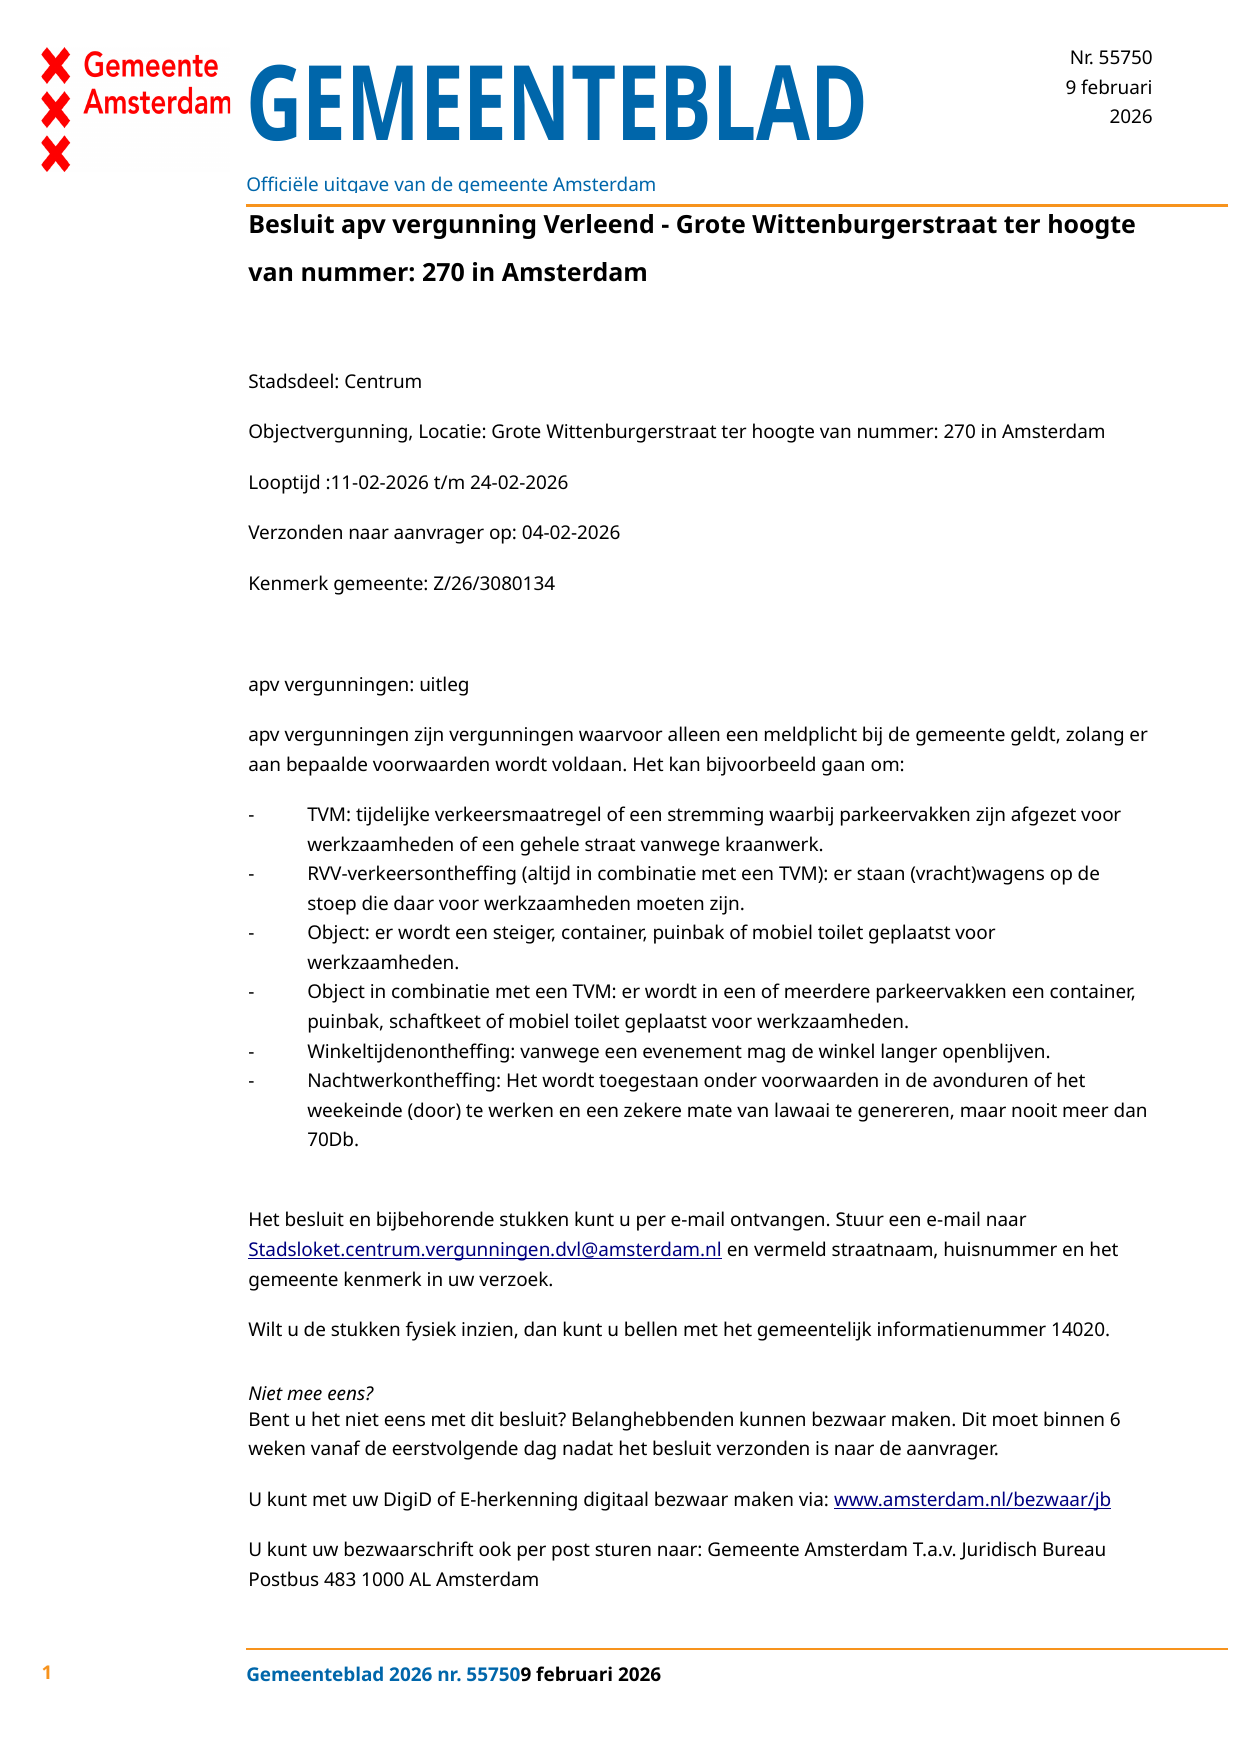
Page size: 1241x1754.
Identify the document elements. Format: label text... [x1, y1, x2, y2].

text Stadsdeel: Centrum [248, 368, 1152, 394]
text Besluit apv vergunning Verleend - Grote Wittenburgerstraat ter hoogte van nummer: 270 in Amsterdam [248, 207, 1152, 288]
text U kunt uw bezwaarschrift ook per post sturen naar: Gemeente Amsterdam T.a.v. Juridisch Bureau Postbus 483 1000 AL Amsterdam [248, 1536, 1152, 1592]
text Looptijd :11-02-2026 t/m 24-02-2026 [248, 469, 1152, 495]
text U kunt met uw DigiD of E-herkenning digitaal bezwaar maken via: www.amsterdam.nl/bezwaar/jb [248, 1486, 1152, 1512]
list Winkeltijdenontheffing: vanwege een evenement mag de winkel langer openblijven. [248, 1038, 1152, 1064]
text Verzonden naar aanvrager op: 04-02-2026 [248, 519, 1152, 545]
list Nachtwerkontheffing: Het wordt toegestaan onder voorwaarden in de avonduren of het weekeinde (door) te werken en een zekere mate van lawaai te genereren, maar nooit meer dan 70Db. [248, 1067, 1152, 1152]
text Bent u het niet eens met dit besluit? Belanghebbenden kunnen bezwaar maken. Dit moet binnen 6 weken vanaf de eerstvolgende dag nadat het besluit verzonden is naar de aanvrager. [248, 1406, 1152, 1461]
list Object in combinatie met een TVM: er wordt in een of meerdere parkeervakken een container, puinbak, schaftkeet of mobiel toilet geplaatst voor werkzaamheden. [248, 979, 1152, 1034]
text Kenmerk gemeente: Z/26/3080134 [248, 570, 1152, 596]
text apv vergunningen zijn vergunningen waarvoor alleen een meldplicht bij de gemeente geldt, zolang er aan bepaalde voorwaarden wordt voldaan. Het kan bijvoorbeeld gaan om: [248, 721, 1152, 777]
list Object: er wordt een steiger, container, puinbak of mobiel toilet geplaatst voor werkzaamheden. [248, 919, 1152, 975]
text Niet mee eens? [248, 1380, 1152, 1406]
text Objectvergunning, Locatie: Grote Wittenburgerstraat ter hoogte van nummer: 270 in Amsterdam [248, 419, 1152, 444]
list RVV-verkeersontheffing (altijd in combinatie met een TVM): er staan (vracht)wagens op de stoep die daar voor werkzaamheden moeten zijn. [248, 860, 1152, 916]
text Wilt u de stukken fysiek inzien, dan kunt u bellen met het gemeentelijk informatienummer 14020. [248, 1316, 1152, 1342]
list TVM: tijdelijke verkeersmaatregel of een stremming waarbij parkeervakken zijn afgezet voor werkzaamheden of een gehele straat vanwege kraanwerk. [248, 801, 1152, 857]
text apv vergunningen: uitleg [248, 671, 1152, 697]
text Het besluit en bijbehorende stukken kunt u per e-mail ontvangen. Stuur een e-mail naar Stadsloket.centrum.vergunningen.dvl@amsterdam.nl en vermeld straatnaam, huisnummer en het gemeente kenmerk in uw verzoek. [248, 1207, 1152, 1292]
picture [41, 47, 231, 172]
